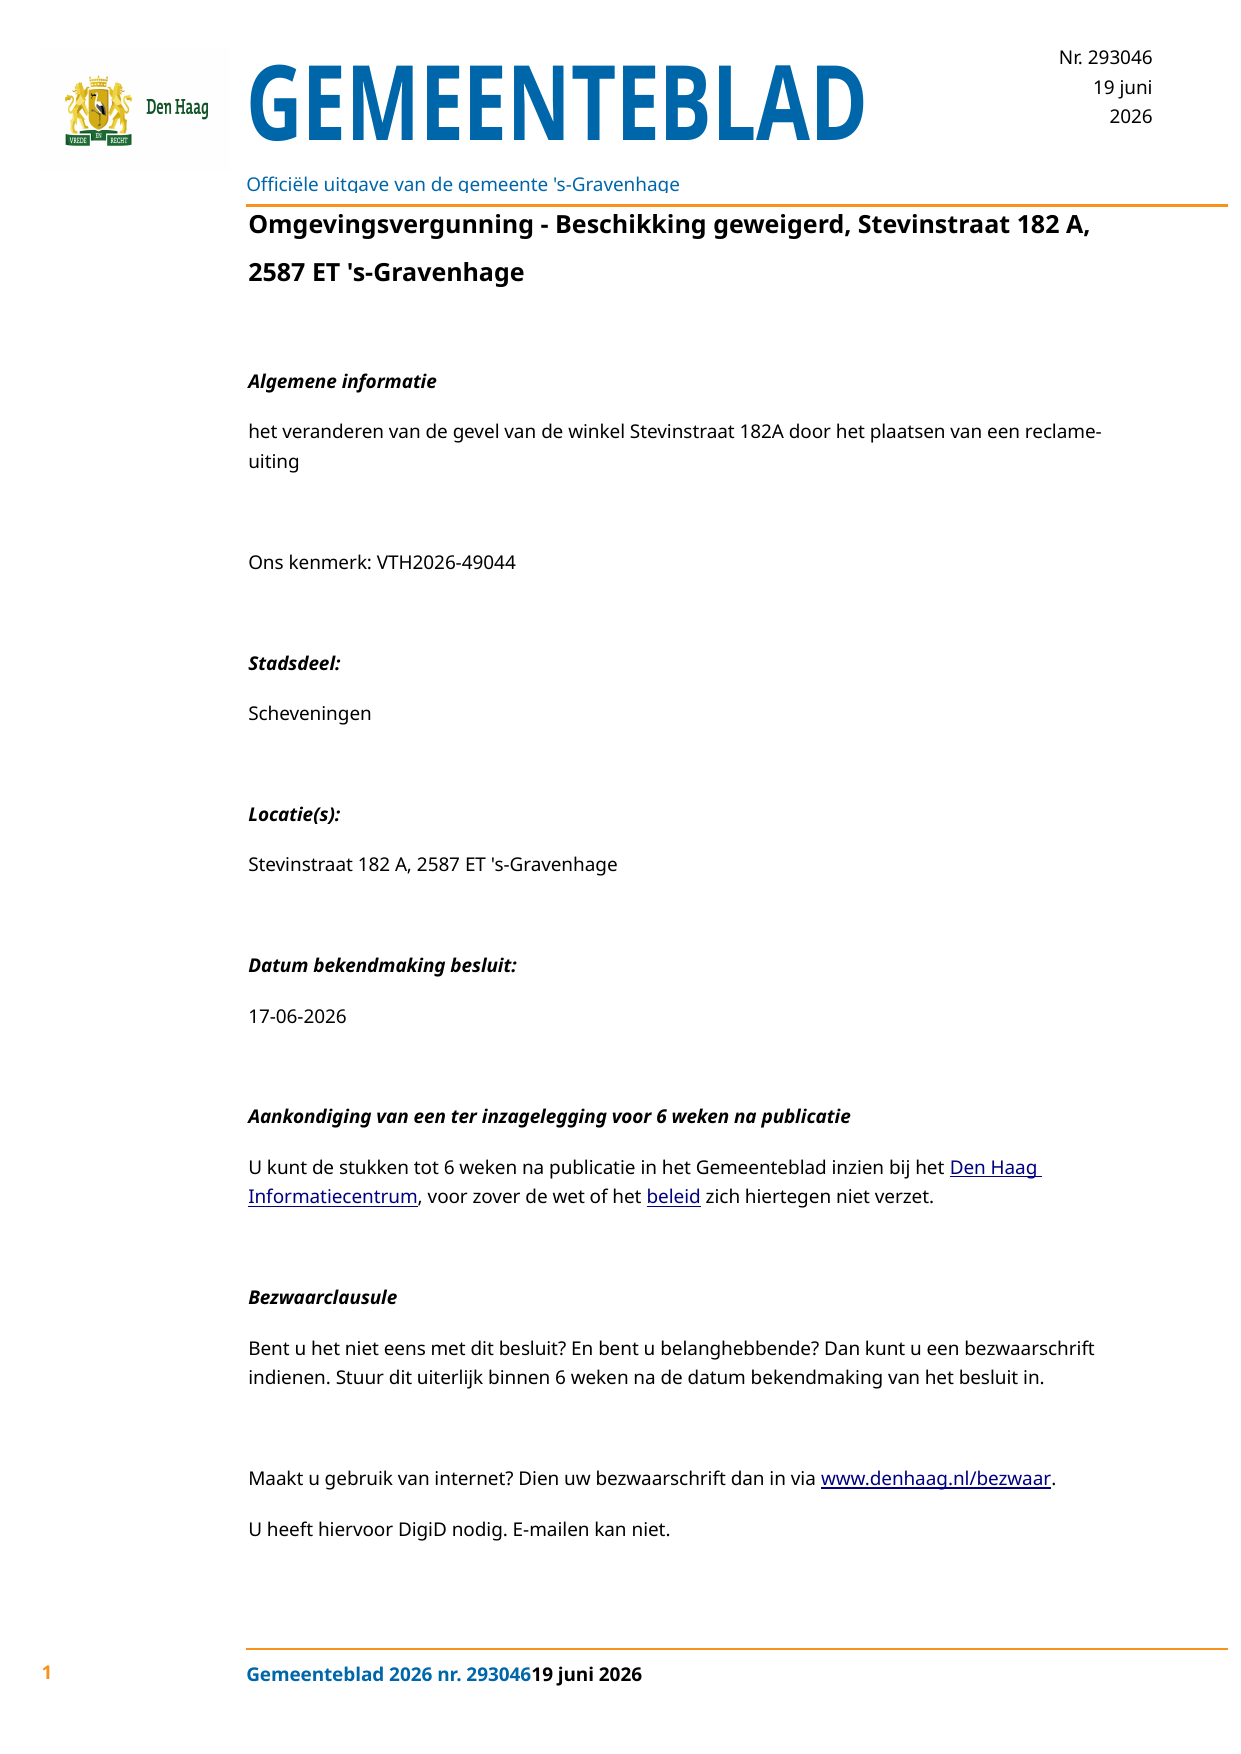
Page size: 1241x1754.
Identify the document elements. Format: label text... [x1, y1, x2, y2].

text Omgevingsvergunning - Beschikking geweigerd, Stevinstraat 182 A, 2587 ET 's-Gravenhage [248, 207, 1152, 288]
text Algemene informatie [248, 368, 1152, 394]
text Aankondiging van een ter inzagelegging voor 6 weken na publicatie [248, 1104, 1152, 1129]
text Datum bekendmaking besluit: [248, 952, 1152, 978]
text Maakt u gebruik van internet? Dien uw bezwaarschrift dan in via www.denhaag.nl/bezwaar. [248, 1465, 1152, 1491]
text het veranderen van de gevel van de winkel Stevinstraat 182A door het plaatsen van een reclame-uiting [248, 419, 1152, 474]
text U kunt de stukken tot 6 weken na publicatie in het Gemeenteblad inzien bij het Den Haag Informatiecentrum, voor zover de wet of het beleid zich hiertegen niet verzet. [248, 1154, 1152, 1209]
text Bezwaarclausule [248, 1284, 1152, 1310]
text Scheveningen [248, 700, 1152, 726]
text Stadsdeel: [248, 650, 1152, 676]
text Locatie(s): [248, 801, 1152, 827]
text Stevinstraat 182 A, 2587 ET 's-Gravenhage [248, 852, 1152, 877]
text 17-06-2026 [248, 1003, 1152, 1029]
text Ons kenmerk: VTH2026-49044 [248, 549, 1152, 575]
text Bent u het niet eens met dit besluit? En bent u belanghebbende? Dan kunt u een bezwaarschrift indienen. Stuur dit uiterlijk binnen 6 weken na de datum bekendmaking van het besluit in. [248, 1335, 1152, 1390]
text U heeft hiervoor DigiD nodig. E-mailen kan niet. [248, 1516, 1152, 1542]
picture [41, 47, 231, 172]
